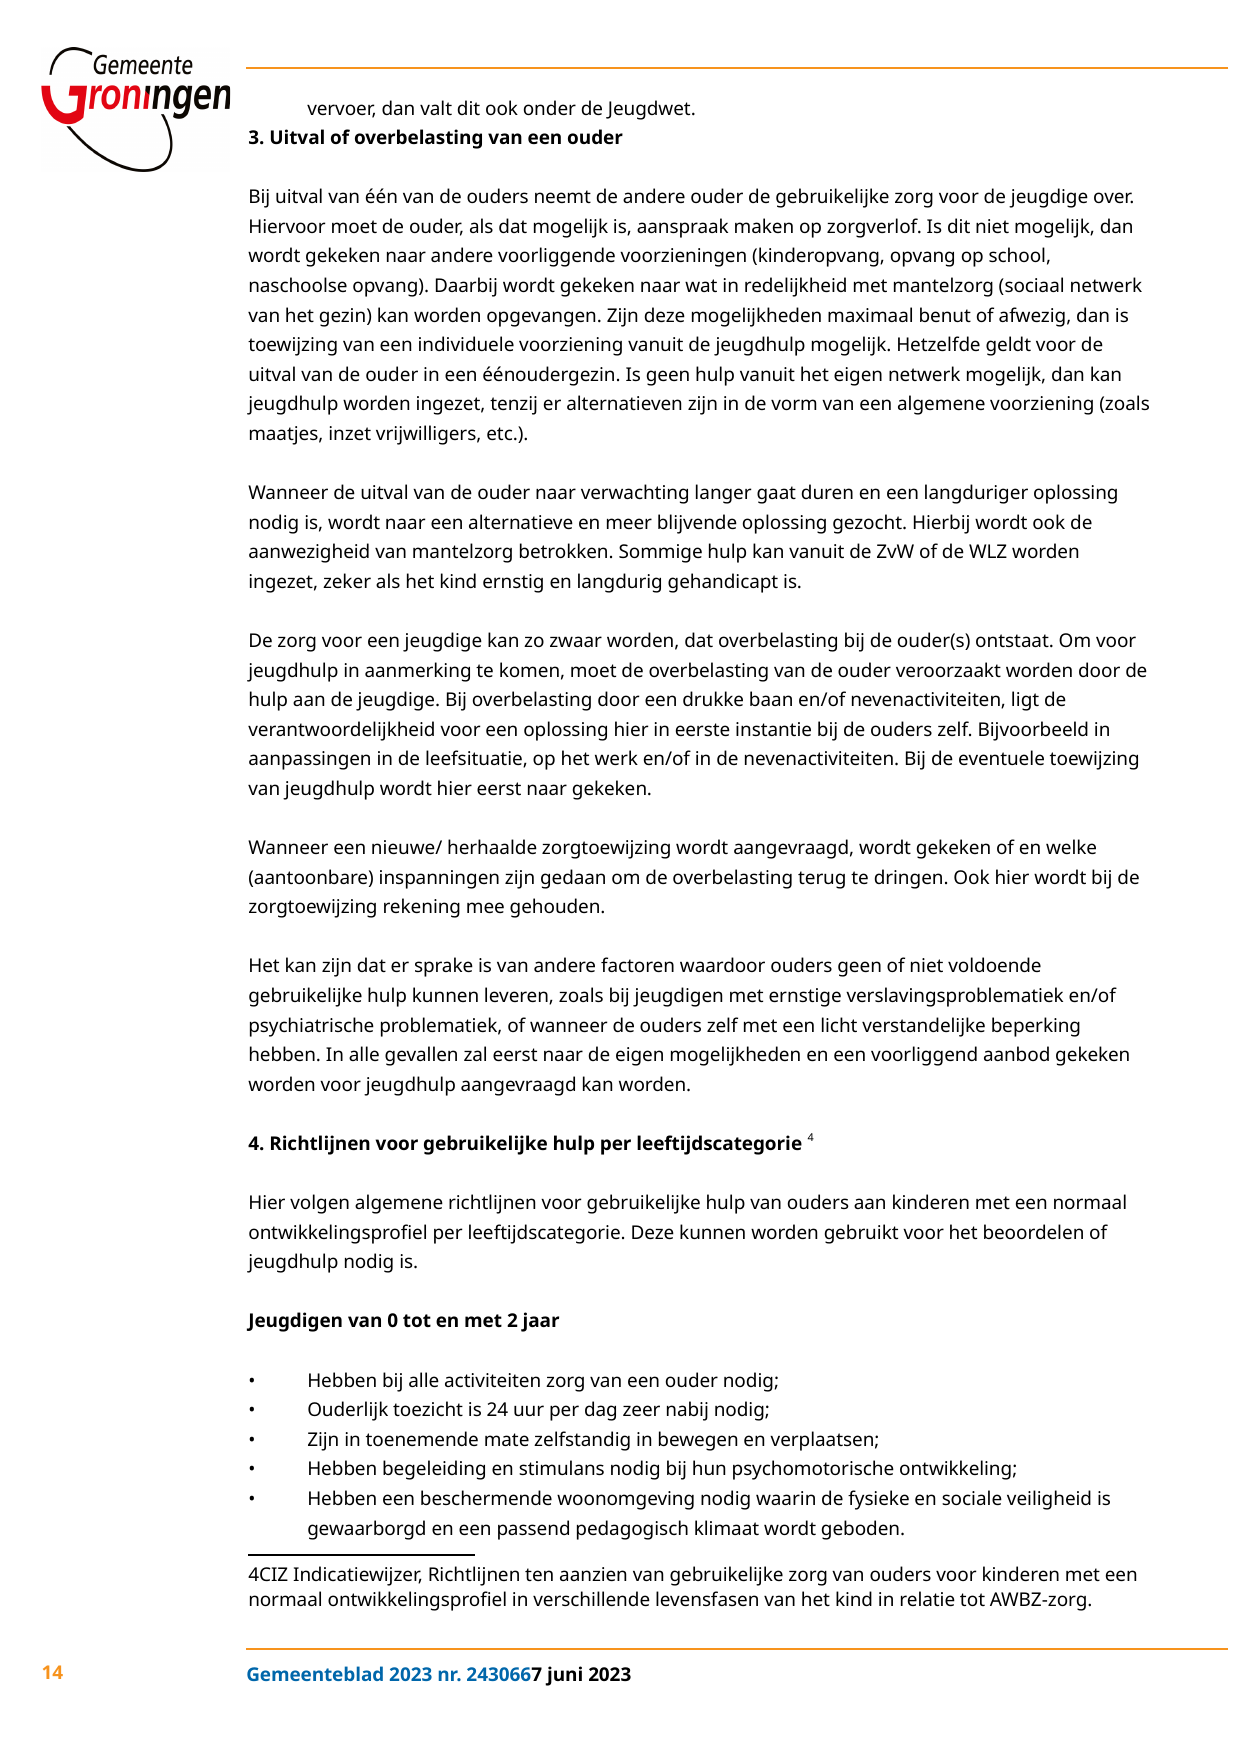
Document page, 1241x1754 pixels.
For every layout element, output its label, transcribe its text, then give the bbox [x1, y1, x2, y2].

list vervoer, dan valt dit ook onder de Jeugdwet. [248, 95, 1152, 121]
text Het kan zijn dat er sprake is van andere factoren waardoor ouders geen of niet voldoende gebruikelijke hulp kunnen leveren, zoals bij jeugdigen met ernstige verslavingsproblematiek en/of psychiatrische problematiek, of wanneer de ouders zelf met een licht verstandelijke beperking hebben. In alle gevallen zal eerst naar de eigen mogelijkheden en een voorliggend aanbod gekeken worden voor jeugdhulp aangevraagd kan worden. [248, 953, 1152, 1097]
text 3. Uitval of overbelasting van een ouder [248, 124, 1152, 150]
picture [41, 47, 231, 172]
text Hier volgen algemene richtlijnen voor gebruikelijke hulp van ouders aan kinderen met een normaal ontwikkelingsprofiel per leeftijdscategorie. Deze kunnen worden gebruikt voor het beoordelen of jeugdhulp nodig is. [248, 1189, 1152, 1274]
list Zijn in toenemende mate zelfstandig in bewegen en verplaatsen; [248, 1426, 1152, 1452]
list Hebben bij alle activiteiten zorg van een ouder nodig; [248, 1367, 1152, 1393]
text Bij uitval van één van de ouders neemt de andere ouder de gebruikelijke zorg voor de jeugdige over. Hiervoor moet de ouder, als dat mogelijk is, aanspraak maken op zorgverlof. Is dit niet mogelijk, dan wordt gekeken naar andere voorliggende voorzieningen (kinderopvang, opvang op school, naschoolse opvang). Daarbij wordt gekeken naar wat in redelijkheid met mantelzorg (sociaal netwerk van het gezin) kan worden opgevangen. Zijn deze mogelijkheden maximaal benut of afwezig, dan is toewijzing van een individuele voorziening vanuit de jeugdhulp mogelijk. Hetzelfde geldt voor de uitval van de ouder in een éénoudergezin. Is geen hulp vanuit het eigen netwerk mogelijk, dan kan jeugdhulp worden ingezet, tenzij er alternatieven zijn in de vorm van een algemene voorziening (zoals maatjes, inzet vrijwilligers, etc.). [248, 183, 1152, 446]
text Wanneer de uitval van de ouder naar verwachting langer gaat duren en een langduriger oplossing nodig is, wordt naar een alternatieve en meer blijvende oplossing gezocht. Hierbij wordt ook de aanwezigheid van mantelzorg betrokken. Sommige hulp kan vanuit de ZvW of de WLZ worden ingezet, zeker als het kind ernstig en langdurig gehandicapt is. [248, 479, 1152, 594]
text Jeugdigen van 0 tot en met 2 jaar [248, 1308, 1152, 1333]
text Wanneer een nieuwe/ herhaalde zorgtoewijzing wordt aangevraagd, wordt gekeken of en welke (aantoonbare) inspanningen zijn gedaan om de overbelasting terug te dringen. Ook hier wordt bij de zorgtoewijzing rekening mee gehouden. [248, 834, 1152, 919]
list Hebben een beschermende woonomgeving nodig waarin de fysieke en sociale veiligheid is gewaarborgd en een passend pedagogisch klimaat wordt geboden. [248, 1485, 1152, 1541]
list Hebben begeleiding en stimulans nodig bij hun psychomotorische ontwikkeling; [248, 1456, 1152, 1481]
text 4. Richtlijnen voor gebruikelijke hulp per leeftijdscategorie [248, 1130, 1152, 1156]
list Ouderlijk toezicht is 24 uur per dag zeer nabij nodig; [248, 1396, 1152, 1422]
text CIZ Indicatiewijzer, Richtlijnen ten aanzien van gebruikelijke zorg van ouders voor kinderen met een normaal ontwikkelingsprofiel in verschillende levensfasen van het kind in relatie tot AWBZ-zorg. [248, 1561, 1152, 1612]
text De zorg voor een jeugdige kan zo zwaar worden, dat overbelasting bij de ouder(s) ontstaat. Om voor jeugdhulp in aanmerking te komen, moet de overbelasting van de ouder veroorzaakt worden door de hulp aan de jeugdige. Bij overbelasting door een drukke baan en/of nevenactiviteiten, ligt de verantwoordelijkheid voor een oplossing hier in eerste instantie bij de ouders zelf. Bijvoorbeeld in aanpassingen in de leefsituatie, op het werk en/of in de nevenactiviteiten. Bij de eventuele toewijzing van jeugdhulp wordt hier eerst naar gekeken. [248, 627, 1152, 801]
